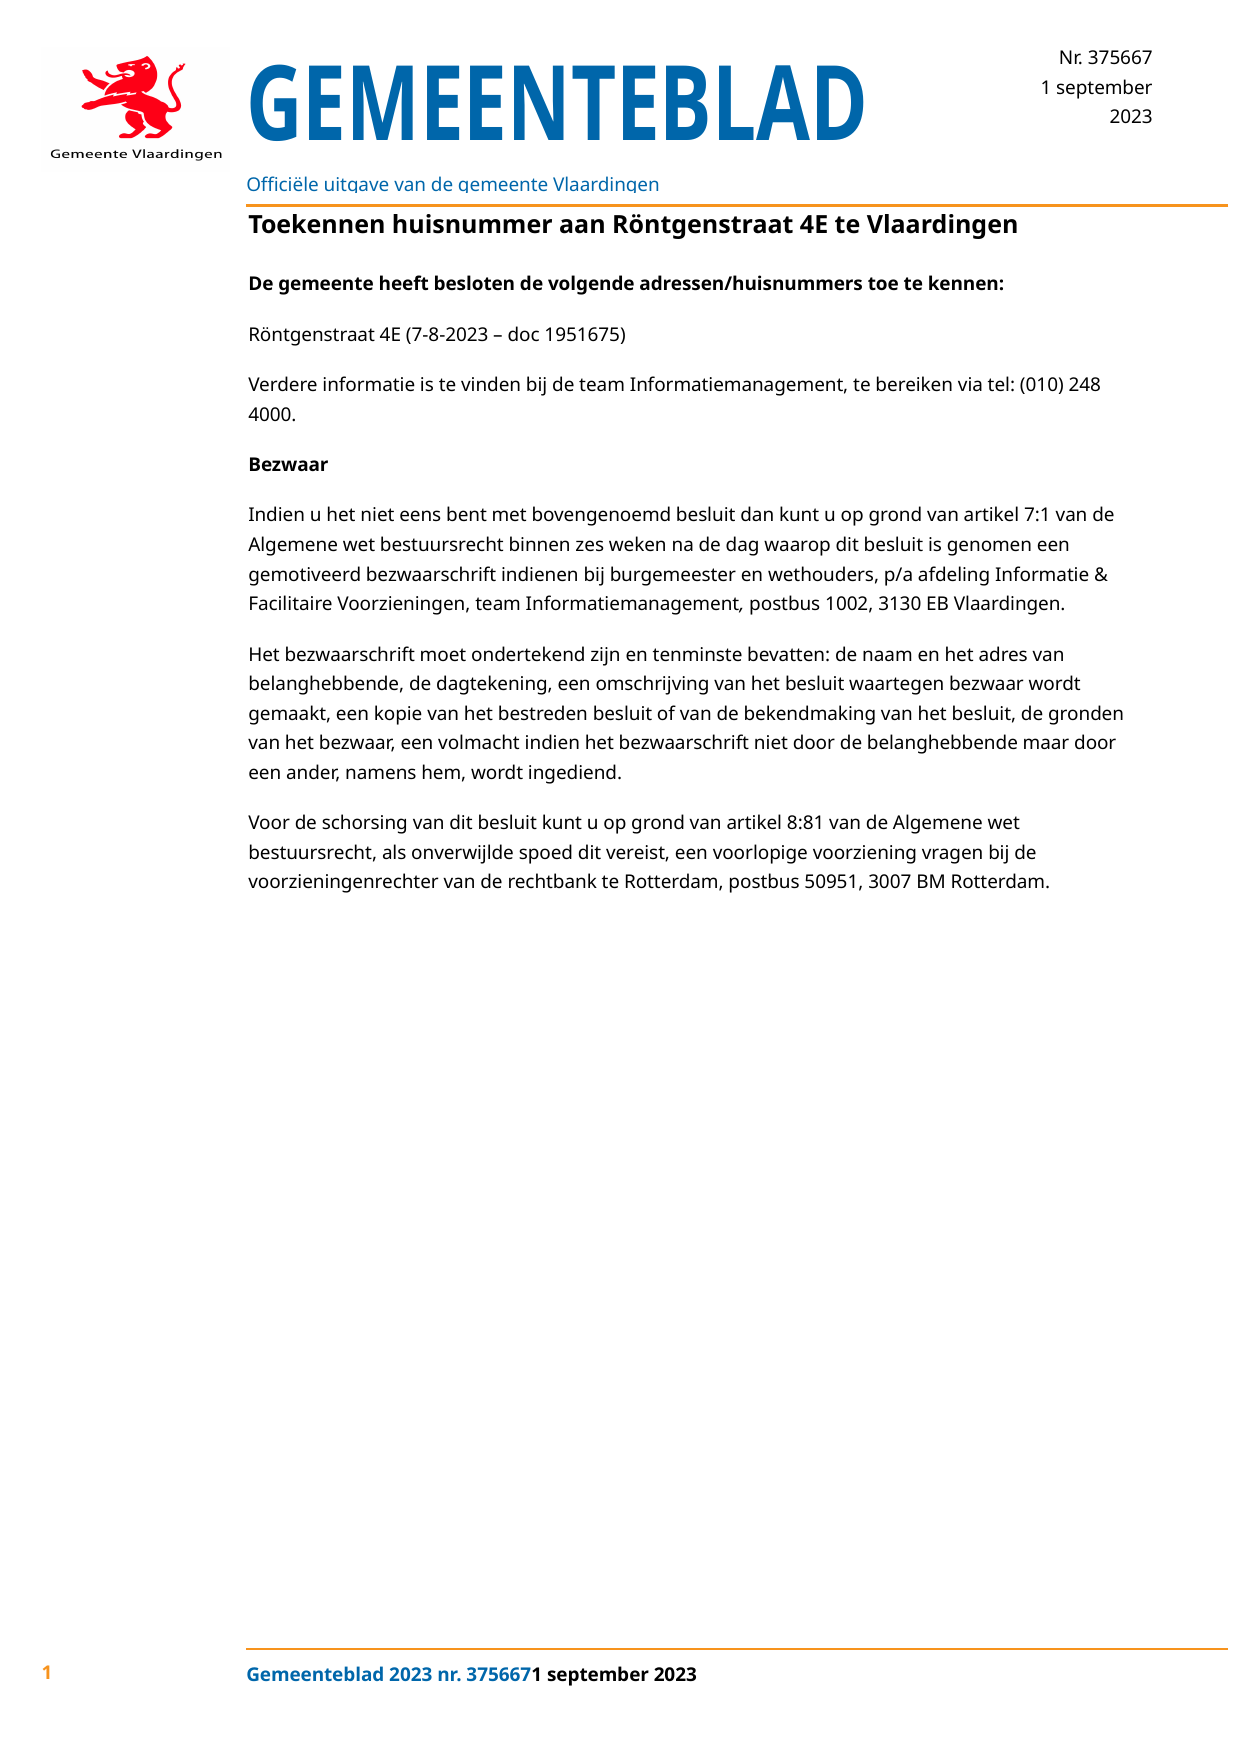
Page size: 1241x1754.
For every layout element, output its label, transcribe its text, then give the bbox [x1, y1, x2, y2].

text Indien u het niet eens bent met bovengenoemd besluit dan kunt u op grond van artikel 7:1 van de Algemene wet bestuursrecht binnen zes weken na de dag waarop dit besluit is genomen een gemotiveerd bezwaarschrift indienen bij burgemeester en wethouders, p/a afdeling Informatie & Facilitaire Voorzieningen, team Informatiemanagement, postbus 1002, 3130 EB Vlaardingen. [248, 502, 1152, 616]
text Verdere informatie is te vinden bij de team Informatiemanagement, te bereiken via tel: (010) 248 4000. [248, 371, 1152, 426]
text Röntgenstraat 4E (7-8-2023 – doc 1951675) [248, 321, 1152, 346]
text Bezwaar [248, 451, 1152, 477]
picture [41, 47, 231, 172]
text Voor de schorsing van dit besluit kunt u op grond van artikel 8:81 van de Algemene wet bestuursrecht, als onverwijlde spoed dit vereist, een voorlopige voorziening vragen bij de voorzieningenrechter van de rechtbank te Rotterdam, postbus 50951, 3007 BM Rotterdam. [248, 809, 1152, 894]
text Toekennen huisnummer aan Röntgenstraat 4E te Vlaardingen [248, 207, 1152, 241]
text Het bezwaarschrift moet ondertekend zijn en tenminste bevatten: de naam en het adres van belanghebbende, de dagtekening, een omschrijving van het besluit waartegen bezwaar wordt gemaakt, een kopie van het bestreden besluit of van de bekendmaking van het besluit, de gronden van het bezwaar, een volmacht indien het bezwaarschrift niet door de belanghebbende maar door een ander, namens hem, wordt ingediend. [248, 641, 1152, 785]
text De gemeente heeft besloten de volgende adressen/huisnummers toe te kennen: [248, 270, 1152, 296]
